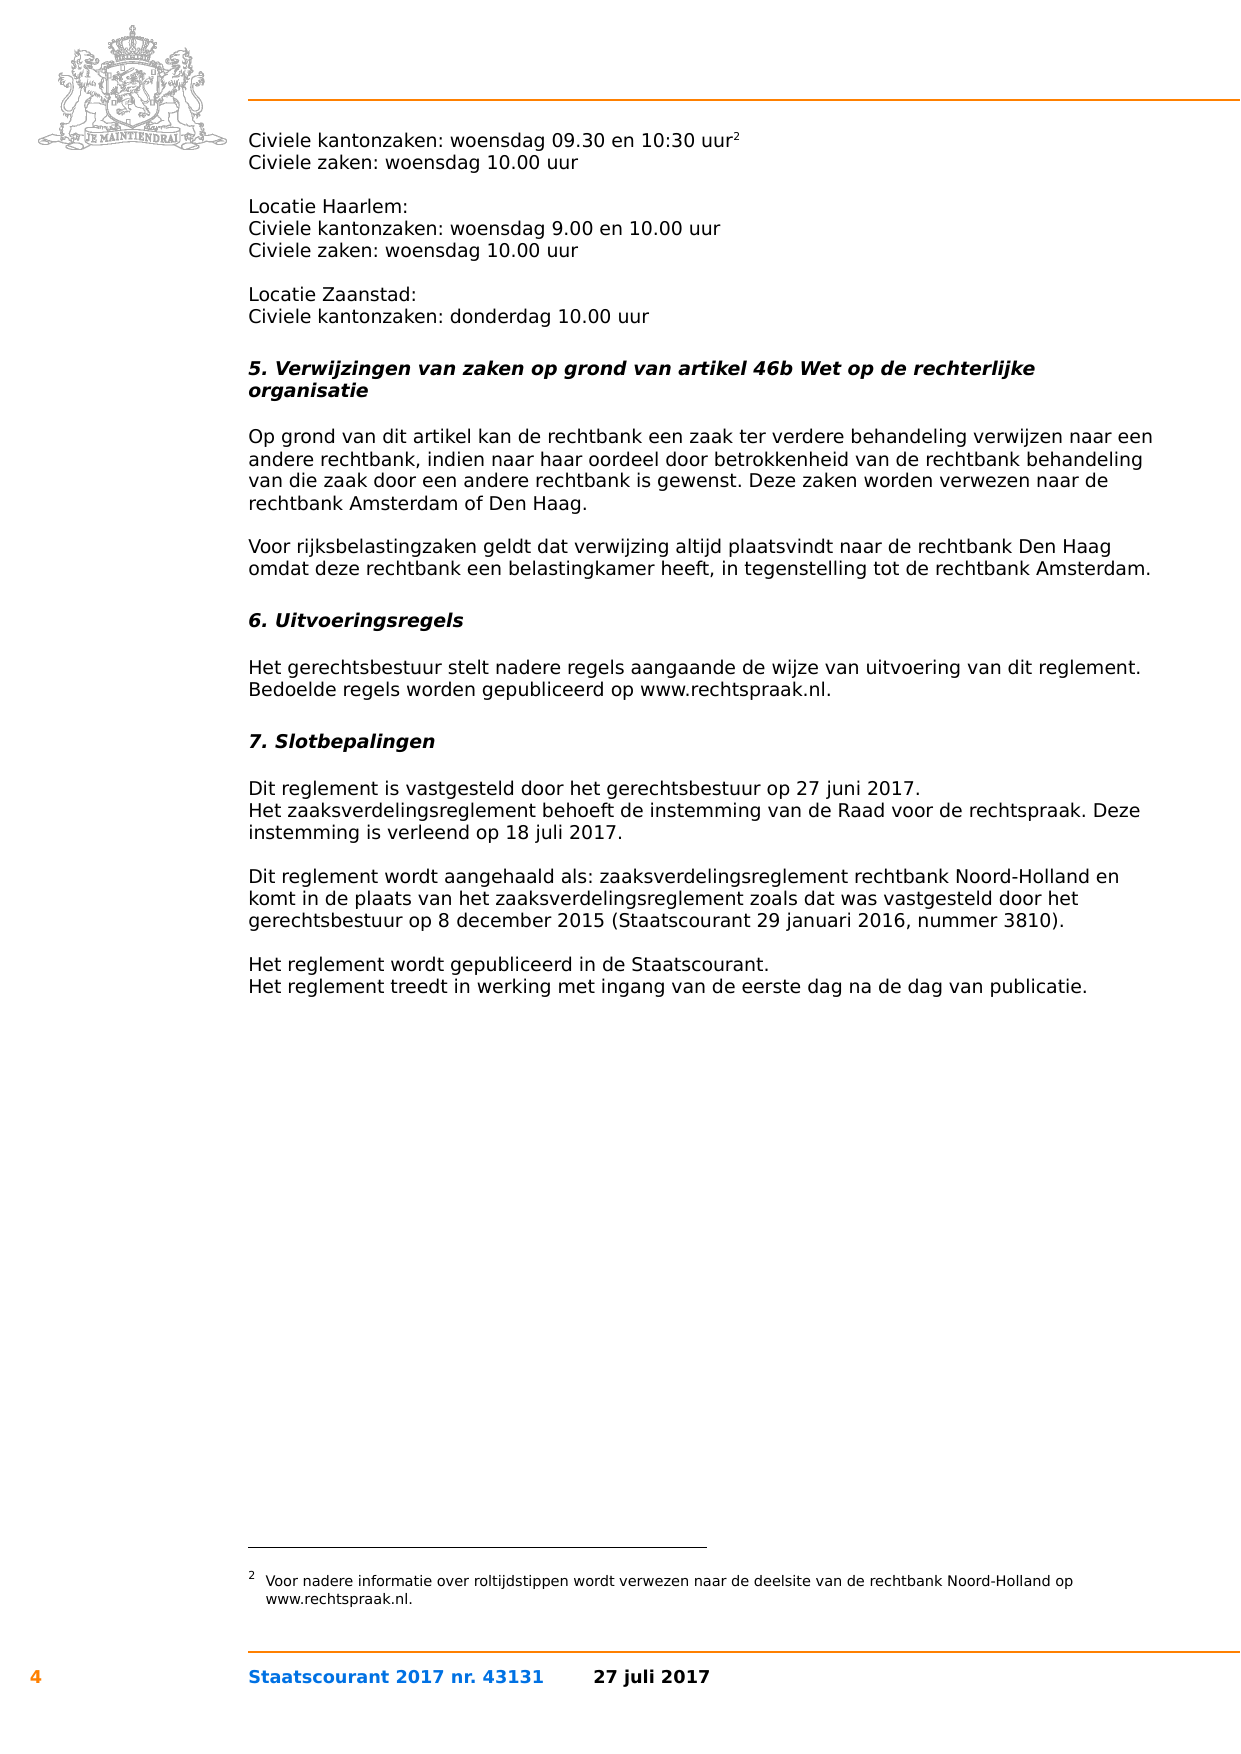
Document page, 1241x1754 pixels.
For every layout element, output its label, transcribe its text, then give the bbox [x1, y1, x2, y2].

picture [38, 25, 227, 150]
text Dit reglement is vastgesteld door het gerechtsbestuur op 27 juni 2017. [248, 778, 1163, 800]
text Het reglement treedt in werking met ingang van de eerste dag na de dag van publicatie. [248, 976, 1163, 998]
text Locatie Haarlem: [248, 196, 1163, 218]
text Civiele zaken: woensdag 10.00 uur [248, 240, 1163, 262]
text Voor rijksbelastingzaken geldt dat verwijzing altijd plaatsvindt naar de rechtbank Den Haag omdat deze rechtbank een belastingkamer heeft, in tegenstelling tot de rechtbank Amsterdam. [248, 536, 1163, 580]
text Het gerechtsbestuur stelt nadere regels aangaande de wijze van uitvoering van dit reglement. Bedoelde regels worden gepubliceerd op www.rechtspraak.nl. [248, 657, 1163, 701]
text Civiele kantonzaken: woensdag 09.30 en 10:30 uur [248, 130, 1163, 152]
text Het zaaksverdelingsreglement behoeft de instemming van de Raad voor de rechtspraak. Deze instemming is verleend op 18 juli 2017. [248, 800, 1163, 844]
text Het reglement wordt gepubliceerd in de Staatscourant. [248, 954, 1163, 976]
text Civiele zaken: woensdag 10.00 uur [248, 152, 1163, 174]
subtitle 5. Verwijzingen van zaken op grond van artikel 46b Wet op de rechterlijke organisatie [248, 357, 1163, 401]
text Dit reglement wordt aangehaald als: zaaksverdelingsreglement rechtbank Noord-Holland en komt in de plaats van het zaaksverdelingsreglement zoals dat was vastgesteld door het gerechtsbestuur op 8 december 2015 (Staatscourant 29 januari 2016, nummer 3810). [248, 866, 1163, 932]
text Locatie Zaanstad: [248, 283, 1163, 306]
text Op grond van dit artikel kan de rechtbank een zaak ter verdere behandeling verwijzen naar een andere rechtbank, indien naar haar oordeel door betrokkenheid van de rechtbank behandeling van die zaak door een andere rechtbank is gewenst. Deze zaken worden verwezen naar de rechtbank Amsterdam of Den Haag. [248, 426, 1163, 514]
text Civiele kantonzaken: donderdag 10.00 uur [248, 306, 1163, 327]
subtitle 6. Uitvoeringsregels [248, 610, 1163, 632]
text Voor nadere informatie over roltijdstippen wordt verwezen naar de deelsite van de rechtbank Noord-Holland op www.rechtspraak.nl. [248, 1569, 1163, 1608]
subtitle 7. Slotbepalingen [248, 731, 1163, 753]
text Civiele kantonzaken: woensdag 9.00 en 10.00 uur [248, 218, 1163, 240]
